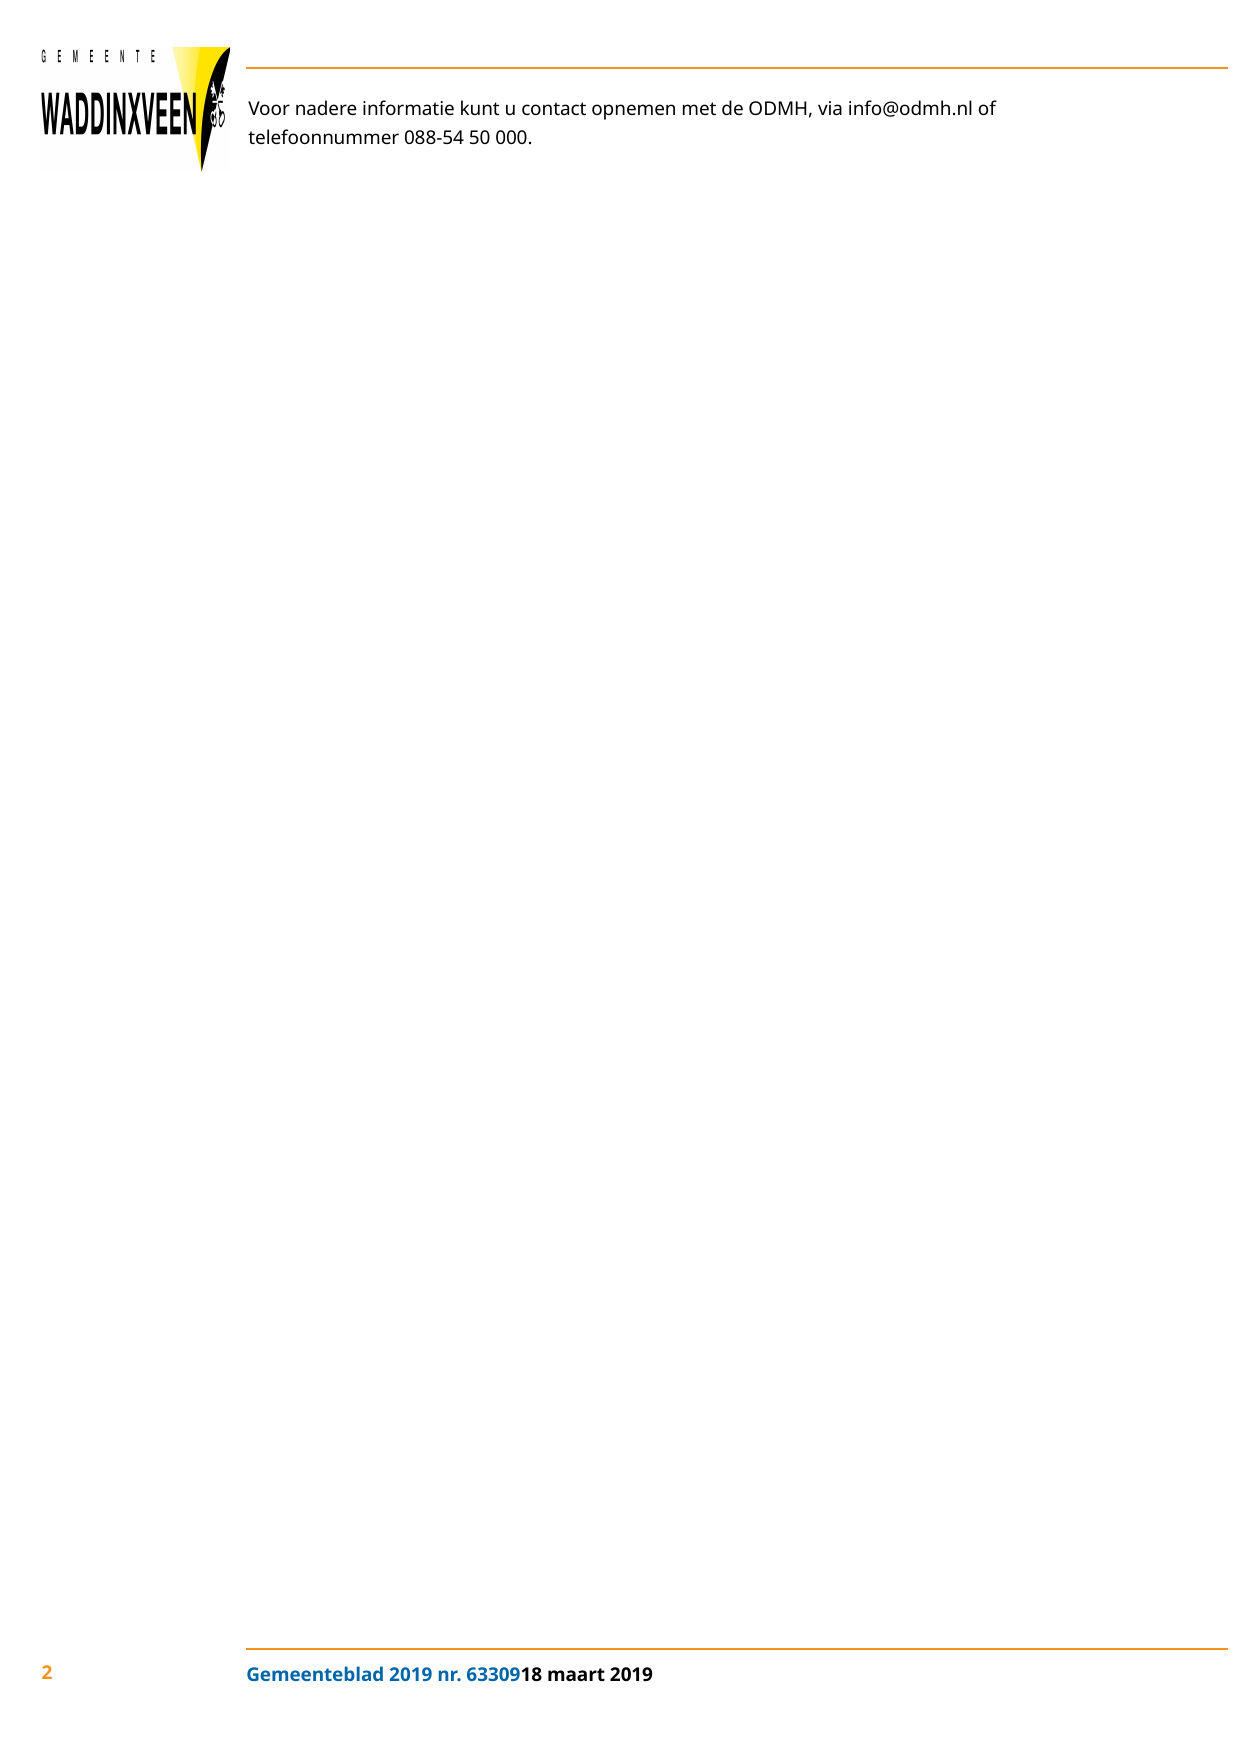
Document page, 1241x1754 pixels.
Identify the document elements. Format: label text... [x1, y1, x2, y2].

text Voor nadere informatie kunt u contact opnemen met de ODMH, via info@odmh.nl of telefoonnummer 088-54 50 000. [248, 95, 1152, 150]
picture [41, 47, 231, 172]
